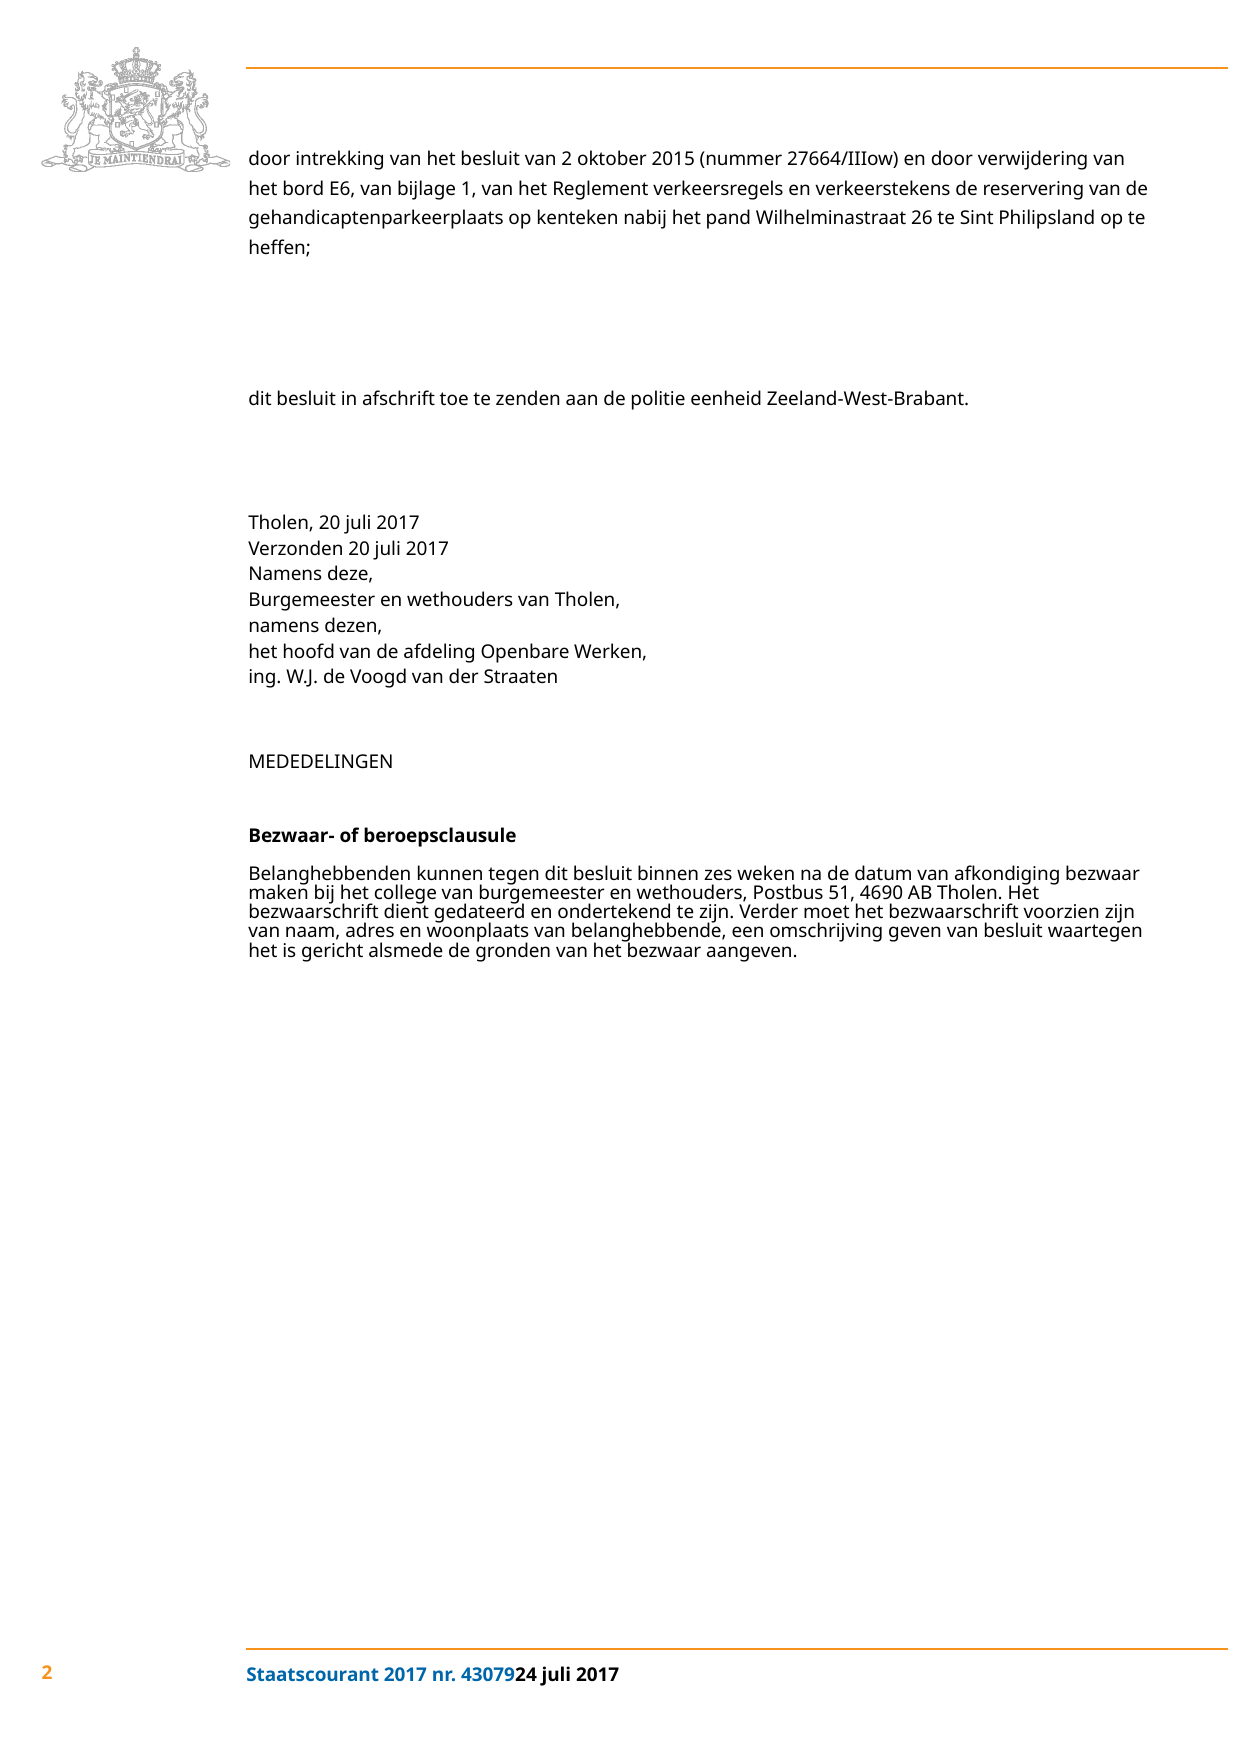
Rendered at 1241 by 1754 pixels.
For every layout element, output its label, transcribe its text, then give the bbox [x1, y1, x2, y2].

text ing. W.J. de Voogd van der Straaten [248, 663, 1152, 689]
picture [41, 47, 231, 172]
text Tholen, 20 juli 2017 [248, 509, 1152, 535]
text door intrekking van het besluit van 2 oktober 2015 (nummer 27664/IIIow) en door verwijdering van het bord E6, van bijlage 1, van het Reglement verkeersregels en verkeerstekens de reservering van de gehandicaptenparkeerplaats op kenteken nabij het pand Wilhelminastraat 26 te Sint Philipsland op te heffen; [248, 145, 1152, 260]
text Bezwaar- of beroepsclausule [248, 827, 1152, 847]
text namens dezen, [248, 612, 1152, 638]
text Belanghebbenden kunnen tegen dit besluit binnen zes weken na de datum van afkondiging bezwaar maken bij het college van burgemeester en wethouders, Postbus 51, 4690 AB Tholen. Het bezwaarschrift dient gedateerd en ondertekend te zijn. Verder moet het bezwaarschrift voorzien zijn van naam, adres en woonplaats van belanghebbende, een omschrijving geven van besluit waartegen het is gericht alsmede de gronden van het bezwaar aangeven. [248, 864, 1152, 961]
text dit besluit in afschrift toe te zenden aan de politie eenheid Zeeland-West-Brabant. [248, 385, 1152, 411]
text Verzonden 20 juli 2017 [248, 535, 1152, 561]
text Namens deze, [248, 561, 1152, 586]
text Burgemeester en wethouders van Tholen, [248, 586, 1152, 612]
text het hoofd van de afdeling Openbare Werken, [248, 638, 1152, 663]
text MEDEDELINGEN [248, 753, 1152, 773]
